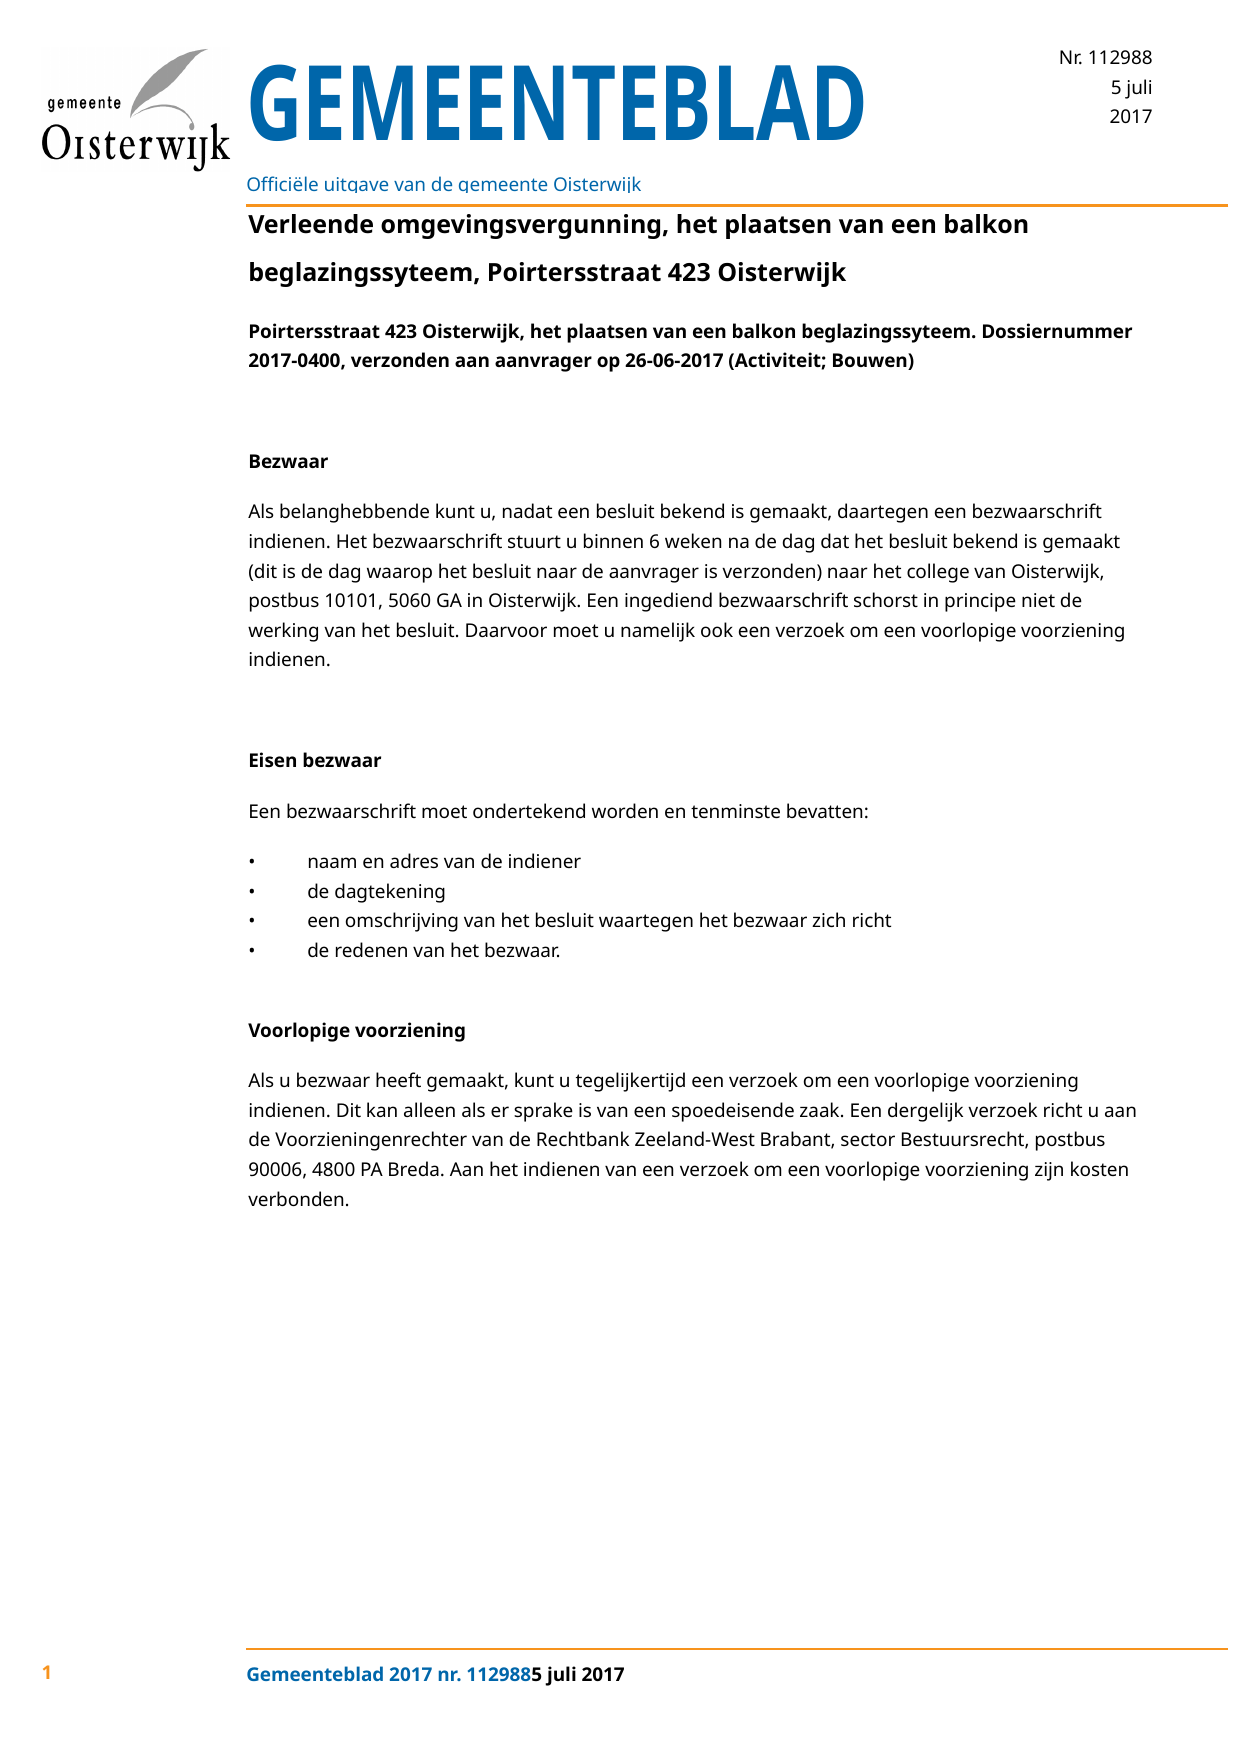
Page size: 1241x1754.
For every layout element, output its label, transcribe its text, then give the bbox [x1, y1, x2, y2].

text Als u bezwaar heeft gemaakt, kunt u tegelijkertijd een verzoek om een voorlopige voorziening indienen. Dit kan alleen als er sprake is van een spoedeisende zaak. Een dergelijk verzoek richt u aan de Voorzieningenrechter van de Rechtbank Zeeland-West Brabant, sector Bestuursrecht, postbus 90006, 4800 PA Breda. Aan het indienen van een verzoek om een voorlopige voorziening zijn kosten verbonden. [248, 1067, 1152, 1212]
text Als belanghebbende kunt u, nadat een besluit bekend is gemaakt, daartegen een bezwaarschrift indienen. Het bezwaarschrift stuurt u binnen 6 weken na de dag dat het besluit bekend is gemaakt (dit is de dag waarop het besluit naar de aanvrager is verzonden) naar het college van Oisterwijk, postbus 10101, 5060 GA in Oisterwijk. Een ingediend bezwaarschrift schorst in principe niet de werking van het besluit. Daarvoor moet u namelijk ook een verzoek om een voorlopige voorziening indienen. [248, 499, 1152, 672]
text Verleende omgevingsvergunning, het plaatsen van een balkon beglazingssyteem, Poirtersstraat 423 Oisterwijk [248, 207, 1152, 288]
text Eisen bezwaar [248, 747, 1152, 773]
text Een bezwaarschrift moet ondertekend worden en tenminste bevatten: [248, 798, 1152, 824]
list de dagtekening [248, 878, 1152, 904]
text Bezwaar [248, 448, 1152, 474]
text Poirtersstraat 423 Oisterwijk, het plaatsen van een balkon beglazingssyteem. Dossiernummer 2017-0400, verzonden aan aanvrager op 26-06-2017 (Activiteit; Bouwen) [248, 318, 1152, 373]
list een omschrijving van het besluit waartegen het bezwaar zich richt [248, 907, 1152, 933]
list de redenen van het bezwaar. [248, 937, 1152, 963]
text Voorlopige voorziening [248, 1017, 1152, 1043]
list naam en adres van de indiener [248, 848, 1152, 874]
picture [41, 47, 231, 172]
